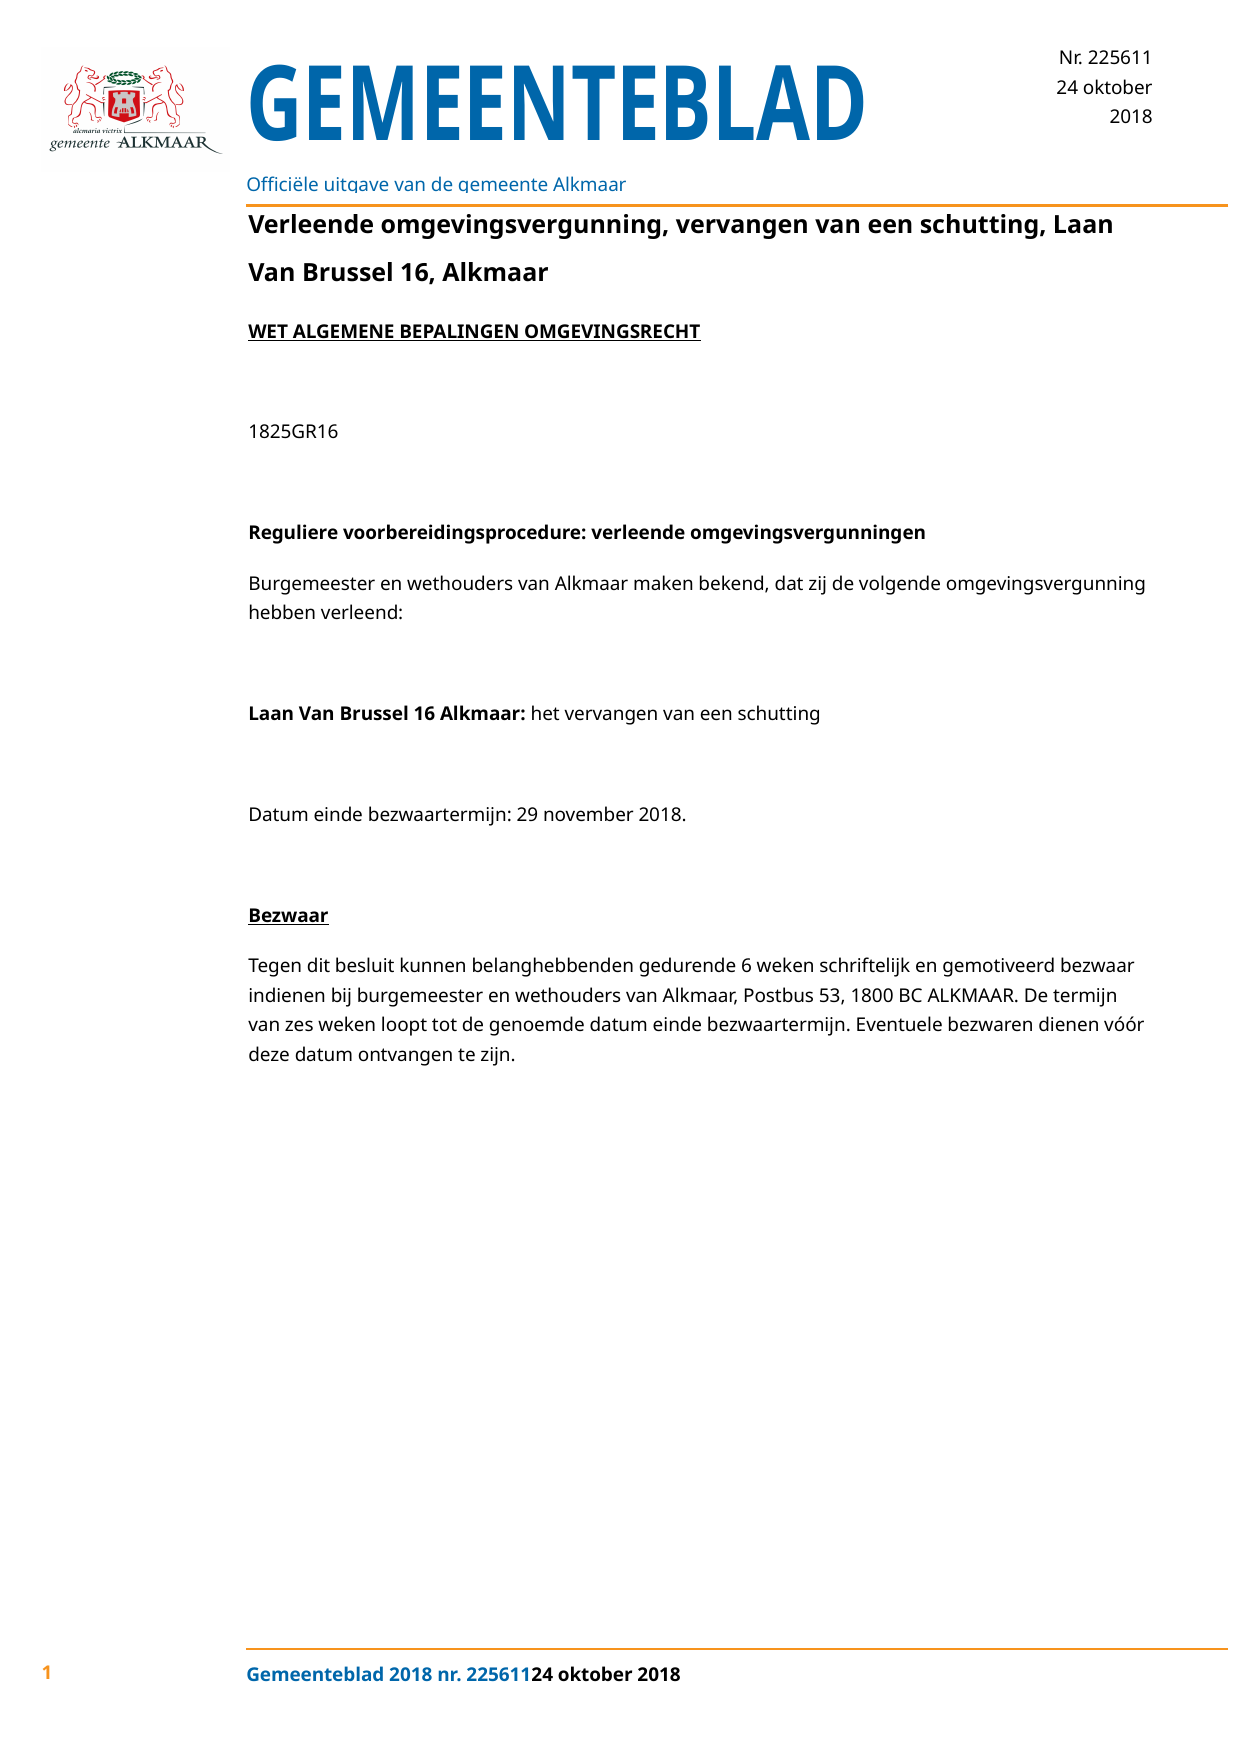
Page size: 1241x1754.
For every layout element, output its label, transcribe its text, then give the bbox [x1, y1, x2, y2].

picture [41, 47, 231, 172]
text WET ALGEMENE BEPALINGEN OMGEVINGSRECHT [248, 318, 1152, 344]
text Reguliere voorbereidingsprocedure: verleende omgevingsvergunningen [248, 519, 1152, 545]
text 1825GR16 [248, 419, 1152, 444]
text Burgemeester en wethouders van Alkmaar maken bekend, dat zij de volgende omgevingsvergunning hebben verleend: [248, 570, 1152, 625]
text Datum einde bezwaartermijn: 29 november 2018. [248, 801, 1152, 827]
text Laan Van Brussel 16 Alkmaar: het vervangen van een schutting [248, 700, 1152, 726]
text Bezwaar [248, 902, 1152, 928]
text Tegen dit besluit kunnen belanghebbenden gedurende 6 weken schriftelijk en gemotiveerd bezwaar indienen bij burgemeester en wethouders van Alkmaar, Postbus 53, 1800 BC ALKMAAR. De termijn van zes weken loopt tot de genoemde datum einde bezwaartermijn. Eventuele bezwaren dienen vóór deze datum ontvangen te zijn. [248, 952, 1152, 1067]
text Verleende omgevingsvergunning, vervangen van een schutting, Laan Van Brussel 16, Alkmaar [248, 207, 1152, 288]
